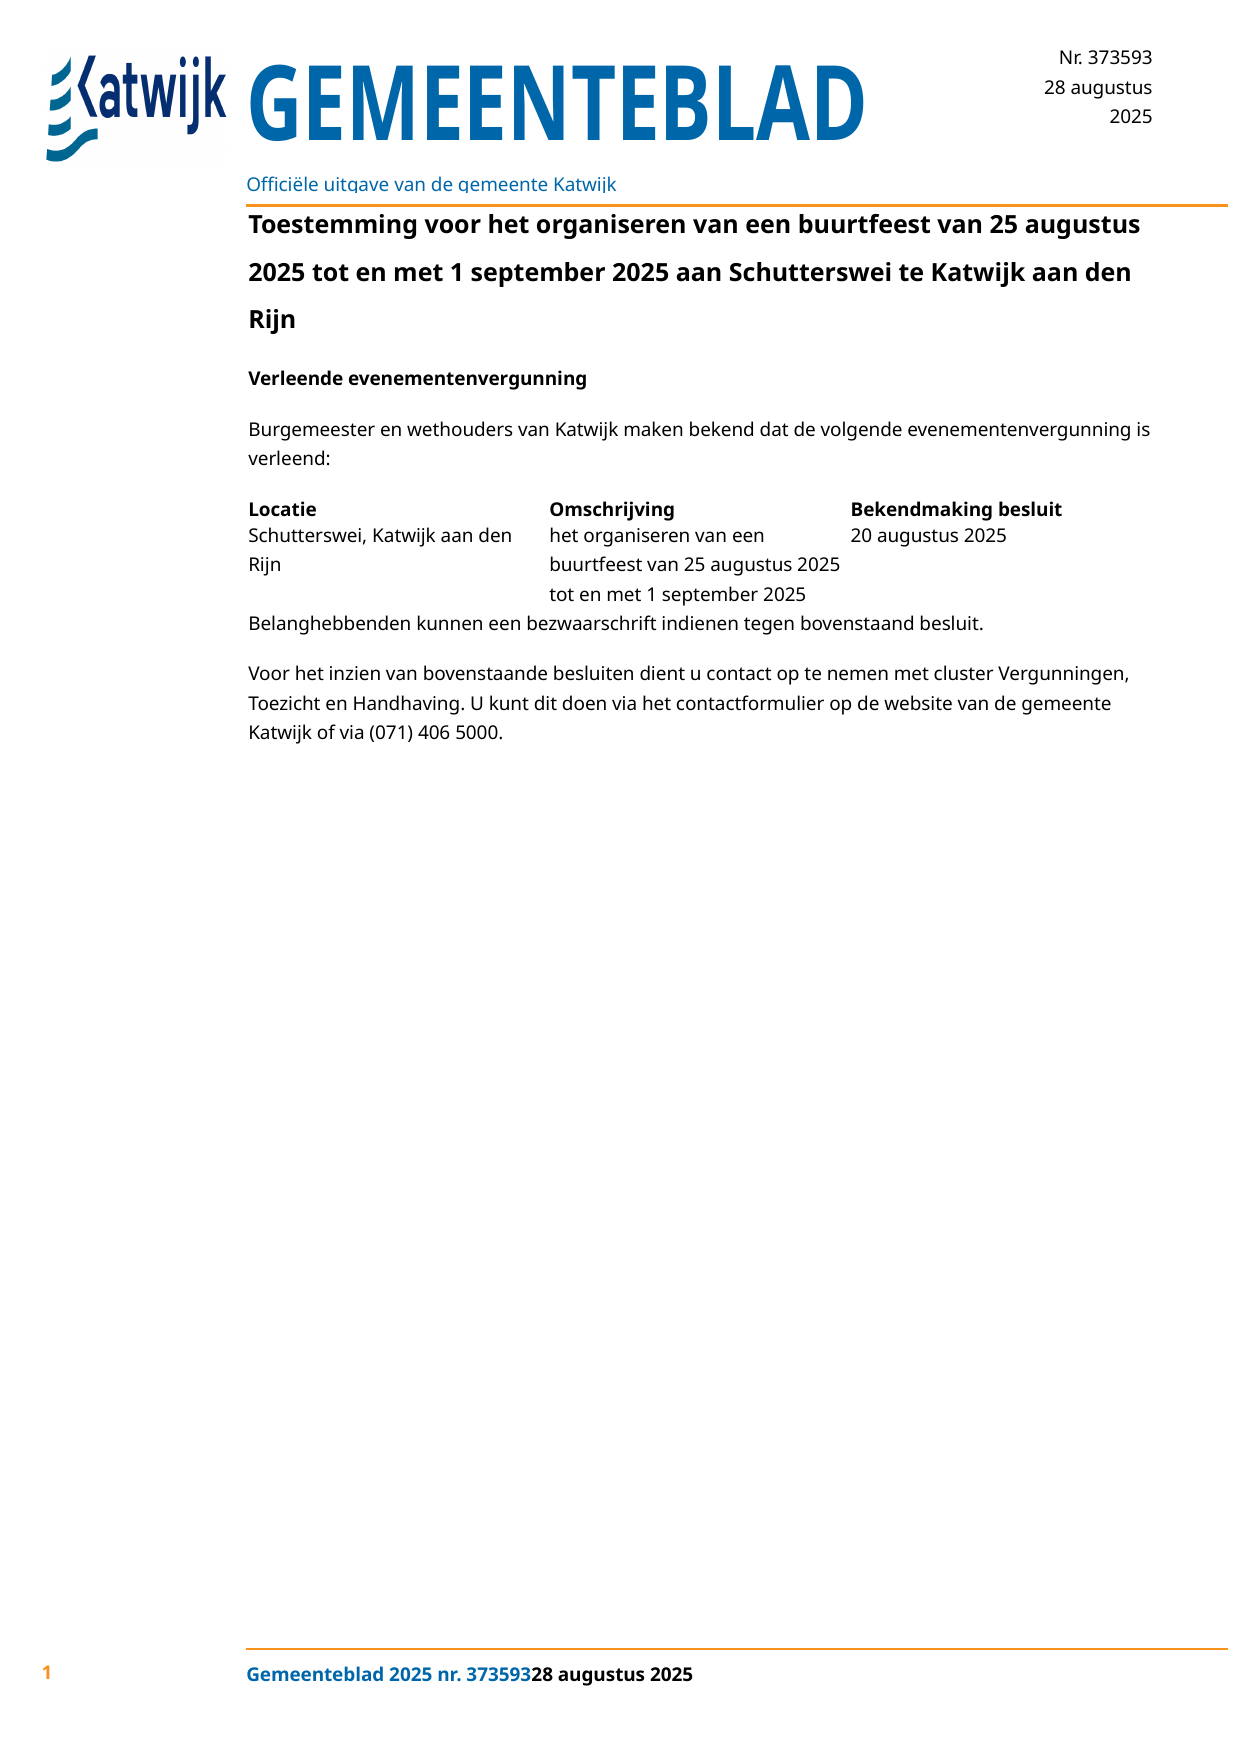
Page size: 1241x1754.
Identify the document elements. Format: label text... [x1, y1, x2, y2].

text Belanghebbenden kunnen een bezwaarschrift indienen tegen bovenstaand besluit. [248, 610, 1152, 636]
table_cell Schutterswei, Katwijk aan den Rijn [248, 522, 549, 607]
text Voor het inzien van bovenstaande besluiten dient u contact op te nemen met cluster Vergunningen, Toezicht en Handhaving. U kunt dit doen via het contactformulier op de website van de gemeente Katwijk of via (071) 406 5000. [248, 660, 1152, 745]
text Toestemming voor het organiseren van een buurtfeest van 25 augustus 2025 tot en met 1 september 2025 aan Schutterswei te Katwijk aan den Rijn [248, 207, 1152, 336]
text Burgemeester en wethouders van Katwijk maken bekend dat de volgende evenementenvergunning is verleend: [248, 416, 1152, 471]
table_header Locatie [248, 496, 549, 522]
text Verleende evenementenvergunning [248, 366, 1152, 391]
table_header Bekendmaking besluit [850, 496, 1152, 522]
picture [41, 47, 231, 172]
table_cell het organiseren van een buurtfeest van 25 augustus 2025 tot en met 1 september 2025 [549, 522, 850, 607]
table_header Omschrijving [549, 496, 850, 522]
table_cell 20 augustus 2025 [850, 522, 1152, 607]
